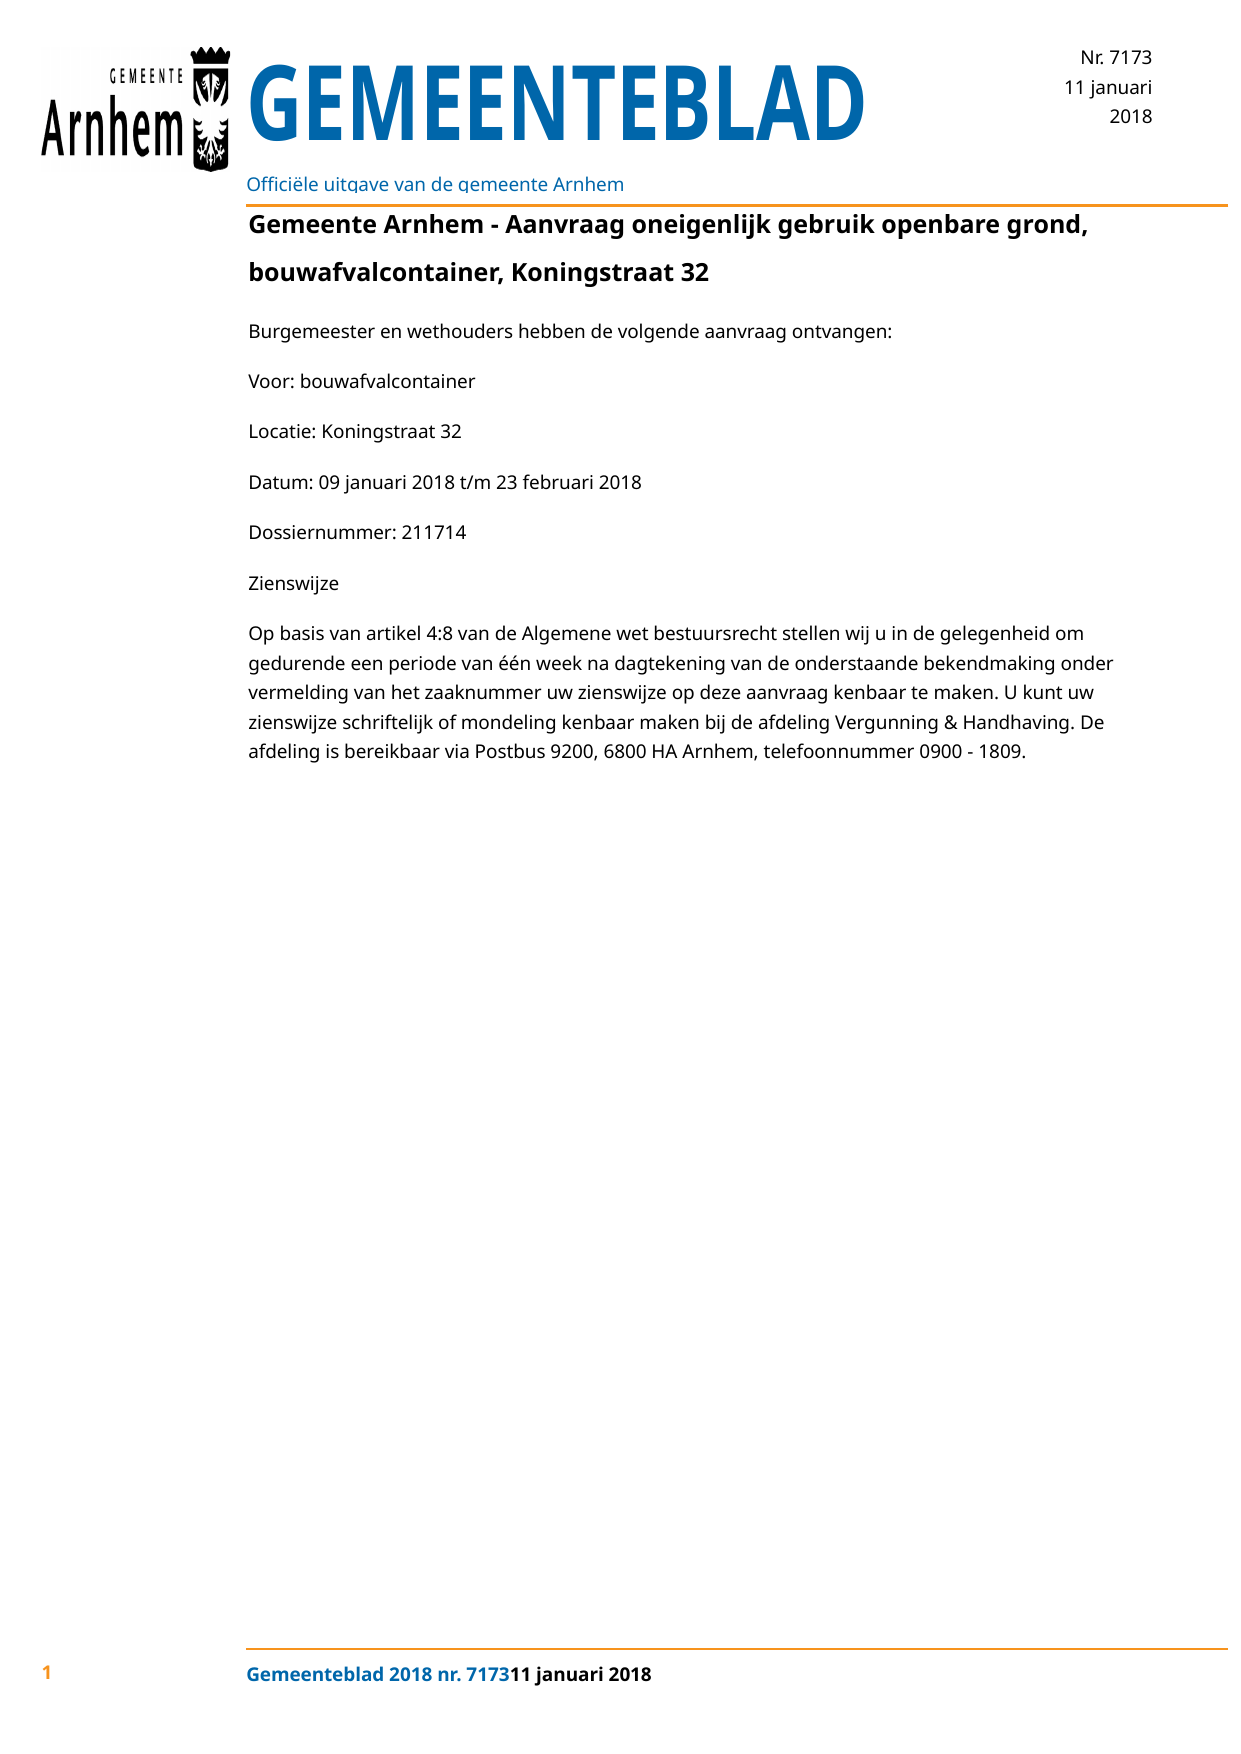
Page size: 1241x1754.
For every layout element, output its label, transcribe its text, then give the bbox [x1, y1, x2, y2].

text Zienswijze [248, 570, 1152, 596]
text Voor: bouwafvalcontainer [248, 368, 1152, 394]
text Dossiernummer: 211714 [248, 519, 1152, 545]
text Gemeente Arnhem - Aanvraag oneigenlijk gebruik openbare grond, bouwafvalcontainer, Koningstraat 32 [248, 207, 1152, 288]
text Locatie: Koningstraat 32 [248, 419, 1152, 444]
text Op basis van artikel 4:8 van de Algemene wet bestuursrecht stellen wij u in de gelegenheid om gedurende een periode van één week na dagtekening van de onderstaande bekendmaking onder vermelding van het zaaknummer uw zienswijze op deze aanvraag kenbaar te maken. U kunt uw zienswijze schriftelijk of mondeling kenbaar maken bij de afdeling Vergunning & Handhaving. De afdeling is bereikbaar via Postbus 9200, 6800 HA Arnhem, telefoonnummer 0900 - 1809. [248, 620, 1152, 764]
picture [41, 47, 231, 172]
text Datum: 09 januari 2018 t/m 23 februari 2018 [248, 469, 1152, 495]
text Burgemeester en wethouders hebben de volgende aanvraag ontvangen: [248, 318, 1152, 344]
